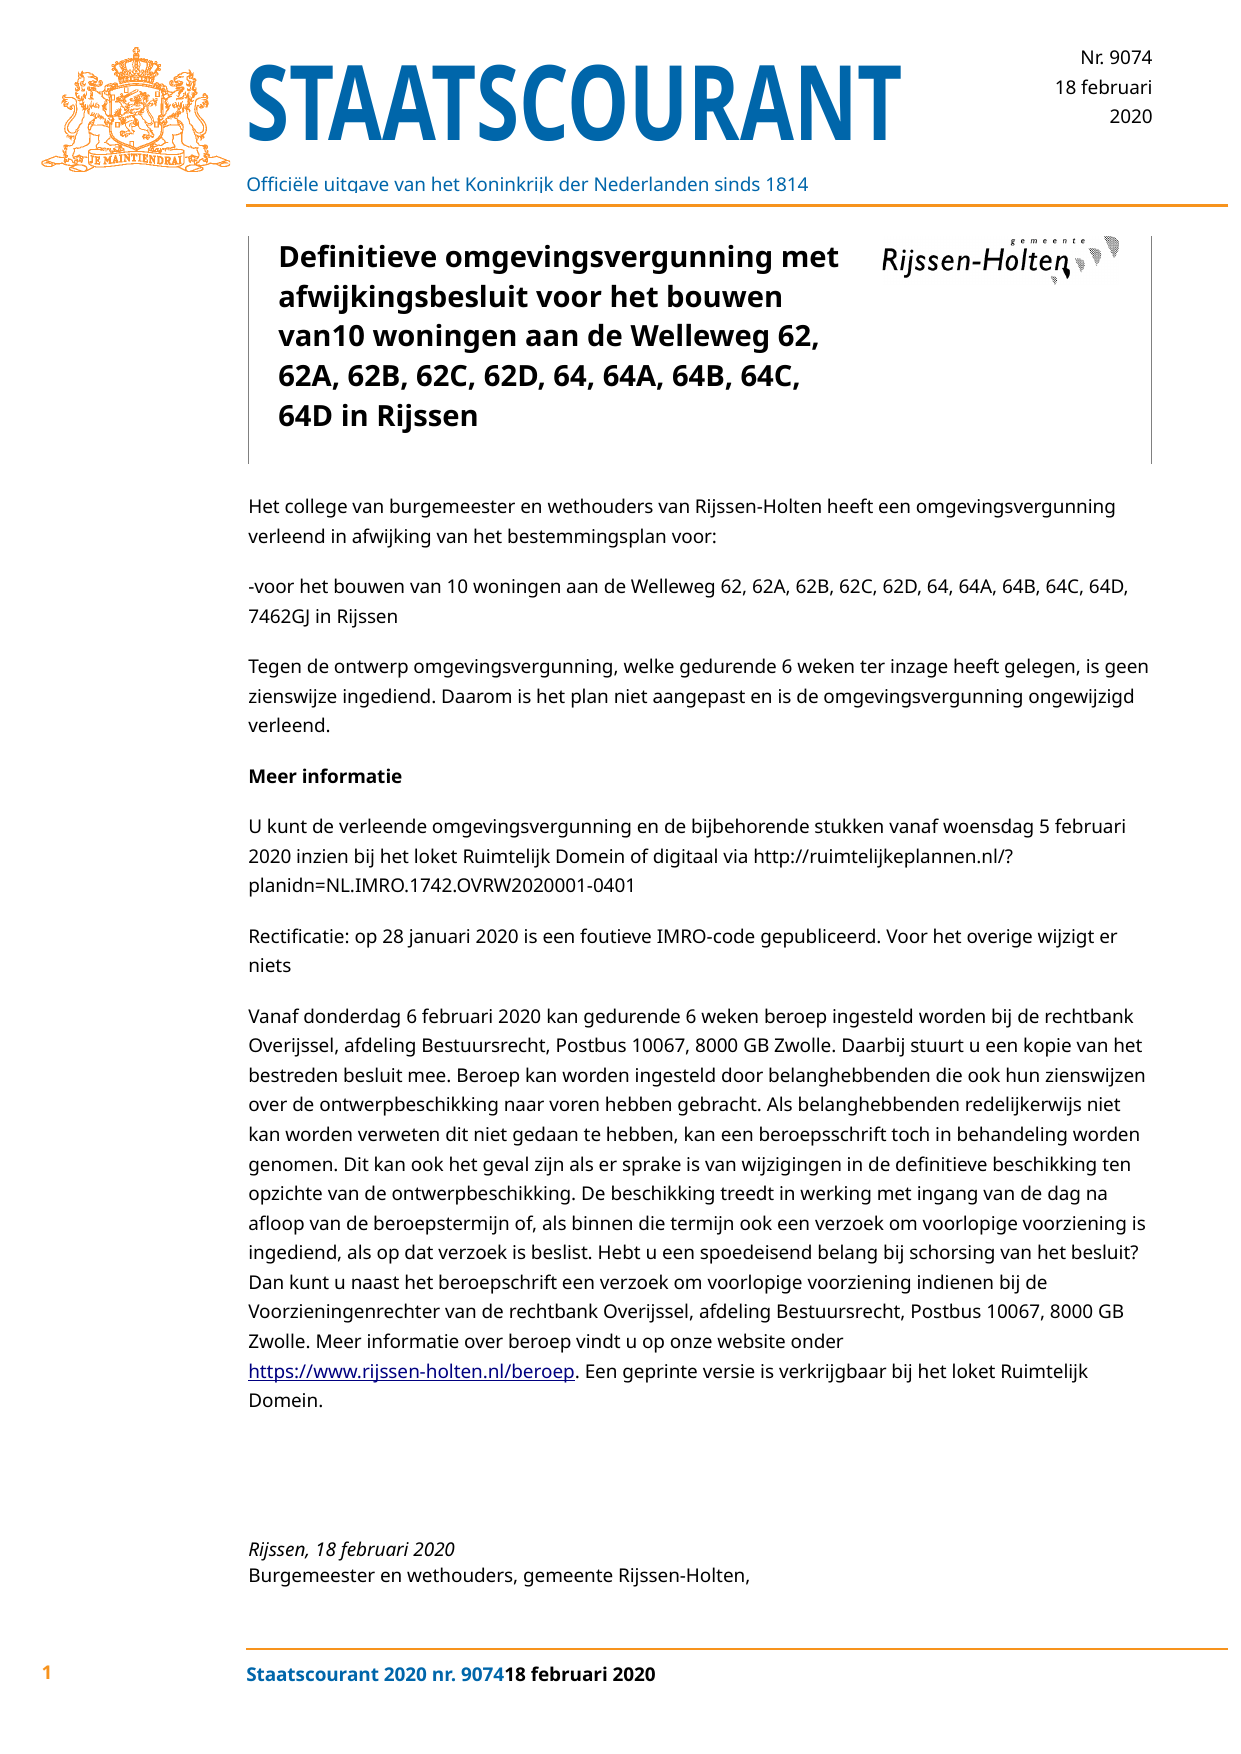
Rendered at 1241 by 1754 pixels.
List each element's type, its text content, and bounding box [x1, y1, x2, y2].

text -voor het bouwen van 10 woningen aan de Welleweg 62, 62A, 62B, 62C, 62D, 64, 64A, 64B, 64C, 64D, 7462GJ in Rijssen [248, 573, 1152, 629]
text Vanaf donderdag 6 februari 2020 kan gedurende 6 weken beroep ingesteld worden bij de rechtbank Overijssel, afdeling Bestuursrecht, Postbus 10067, 8000 GB Zwolle. Daarbij stuurt u een kopie van het bestreden besluit mee. Beroep kan worden ingesteld door belanghebbenden die ook hun zienswijzen over de ontwerpbeschikking naar voren hebben gebracht. Als belanghebbenden redelijkerwijs niet kan worden verweten dit niet gedaan te hebben, kan een beroepsschrift toch in behandeling worden genomen. Dit kan ook het geval zijn als er sprake is van wijzigingen in de definitieve beschikking ten opzichte van de ontwerpbeschikking. De beschikking treedt in werking met ingang van de dag na afloop van de beroepstermijn of, als binnen die termijn ook een verzoek om voorlopige voorziening is ingediend, als op dat verzoek is beslist. Hebt u een spoedeisend belang bij schorsing van het besluit? Dan kunt u naast het beroepschrift een verzoek om voorlopige voorziening indienen bij de Voorzieningenrechter van de rechtbank Overijssel, afdeling Bestuursrecht, Postbus 10067, 8000 GB Zwolle. Meer informatie over beroep vindt u op onze website onder https://www.rijssen-holten.nl/beroep. Een geprinte versie is verkrijgbaar bij het loket Ruimtelijk Domein. [248, 1003, 1152, 1413]
table_header [850, 236, 1151, 464]
text U kunt de verleende omgevingsvergunning en de bijbehorende stukken vanaf woensdag 5 februari 2020 inzien bij het loket Ruimtelijk Domein of digitaal via http://ruimtelijkeplannen.nl/?planidn=NL.IMRO.1742.OVRW2020001-0401 [248, 813, 1152, 898]
text Rectificatie: op 28 januari 2020 is een foutieve IMRO-code gepubliceerd. Voor het overige wijzigt er niets [248, 923, 1152, 978]
picture [882, 236, 1119, 285]
text Tegen de ontwerp omgevingsvergunning, welke gedurende 6 weken ter inzage heeft gelegen, is geen zienswijze ingediend. Daarom is het plan niet aangepast en is de omgevingsvergunning ongewijzigd verleend. [248, 653, 1152, 738]
picture [41, 47, 231, 172]
text Het college van burgemeester en wethouders van Rijssen-Holten heeft een omgevingsvergunning verleend in afwijking van het bestemmingsplan voor: [248, 493, 1152, 549]
text Rijssen, 18 februari 2020 [248, 1536, 1152, 1562]
table_header Definitieve omgevingsvergunning met afwijkingsbesluit voor het bouwen van10 woningen aan de Welleweg 62, 62A, 62B, 62C, 62D, 64, 64A, 64B, 64C, 64D in Rijssen [249, 236, 850, 464]
text Burgemeester en wethouders, gemeente Rijssen-Holten, [248, 1562, 1152, 1588]
text Meer informatie [248, 763, 1152, 789]
